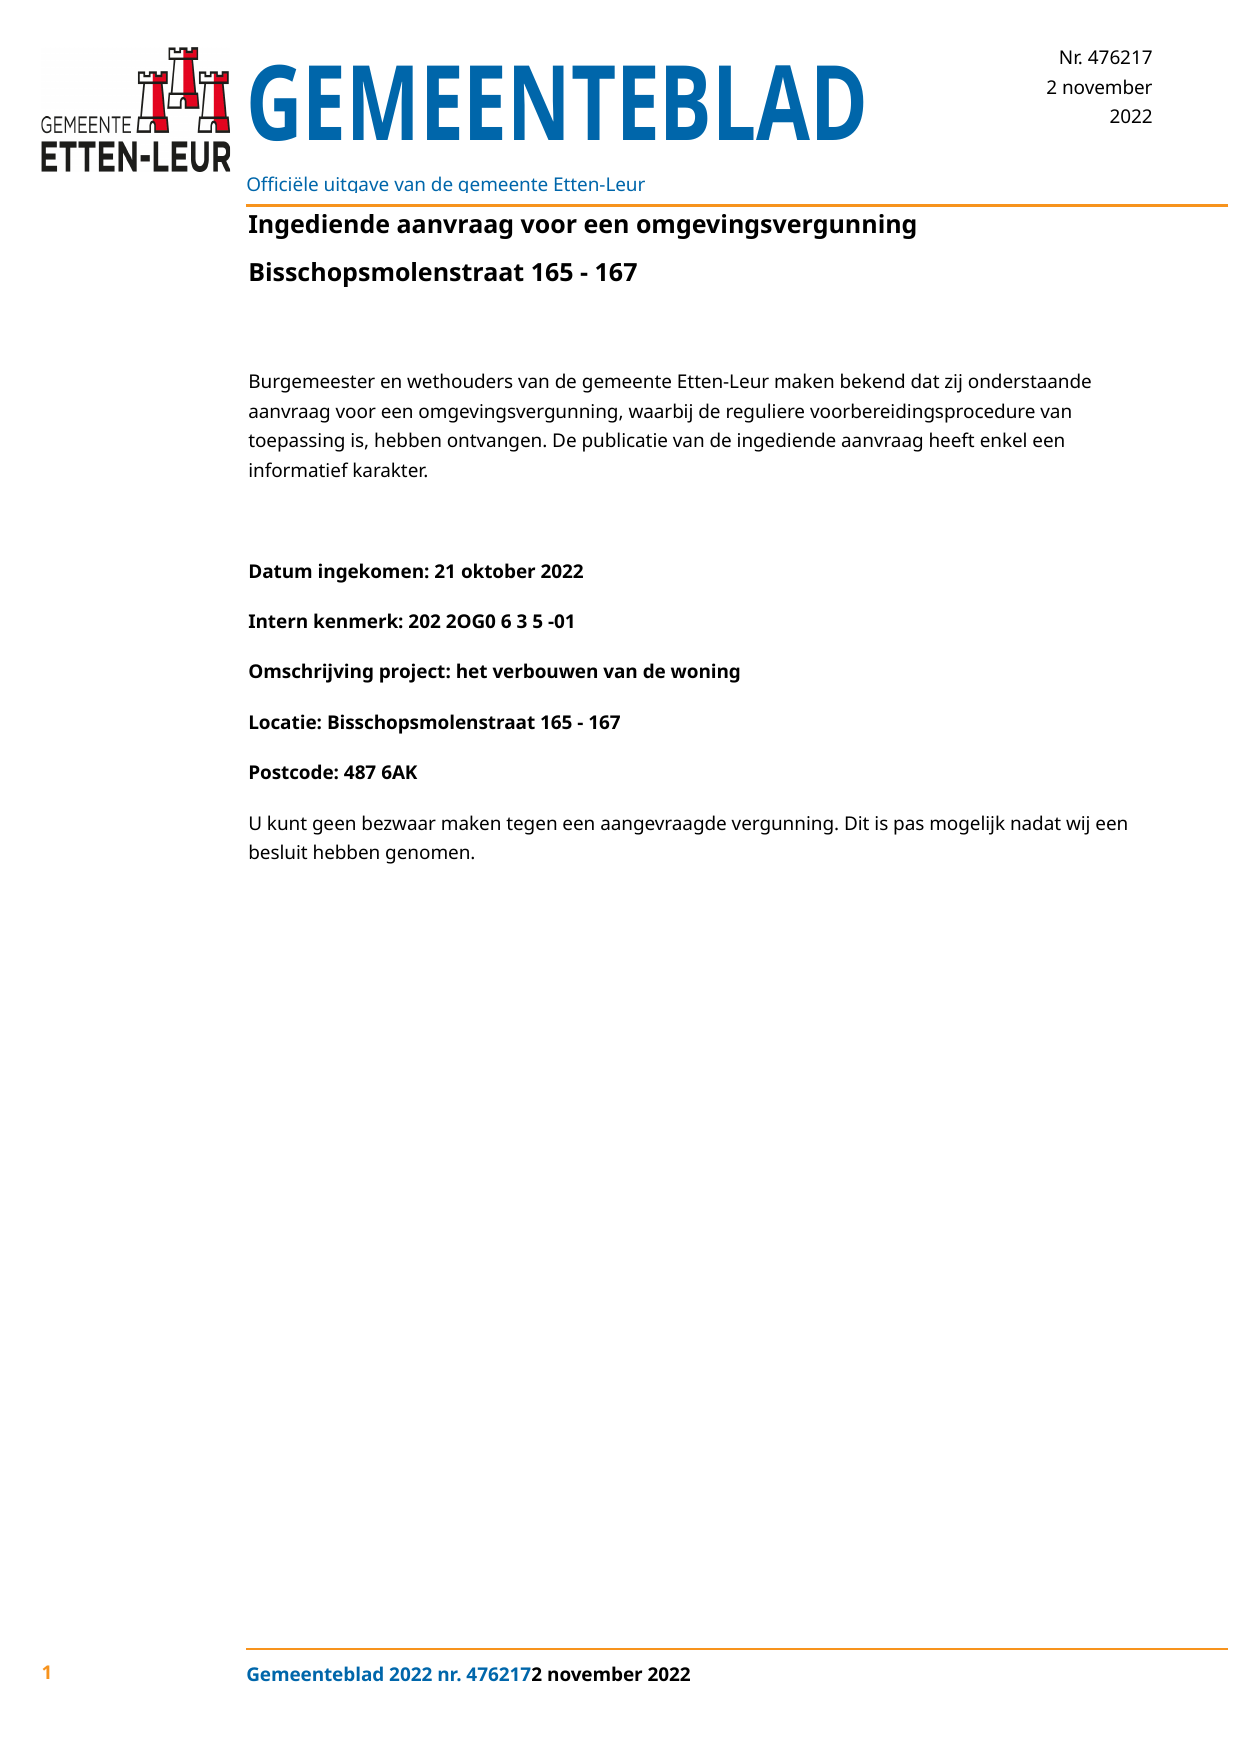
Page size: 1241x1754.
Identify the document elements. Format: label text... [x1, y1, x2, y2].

picture [41, 47, 231, 172]
text Locatie: Bisschopsmolenstraat 165 - 167 [248, 709, 1152, 735]
text Postcode: 487 6AK [248, 759, 1152, 785]
text Omschrijving project: het verbouwen van de woning [248, 659, 1152, 684]
text Burgemeester en wethouders van de gemeente Etten-Leur maken bekend dat zij onderstaande aanvraag voor een omgevingsvergunning, waarbij de reguliere voorbereidingsprocedure van toepassing is, hebben ontvangen. De publicatie van de ingediende aanvraag heeft enkel een informatief karakter. [248, 368, 1152, 483]
text Intern kenmerk: 202 2OG0 6 3 5 -01 [248, 608, 1152, 634]
text U kunt geen bezwaar maken tegen een aangevraagde vergunning. Dit is pas mogelijk nadat wij een besluit hebben genomen. [248, 810, 1152, 865]
text Ingediende aanvraag voor een omgevingsvergunning Bisschopsmolenstraat 165 - 167 [248, 207, 1152, 288]
text Datum ingekomen: 21 oktober 2022 [248, 558, 1152, 584]
